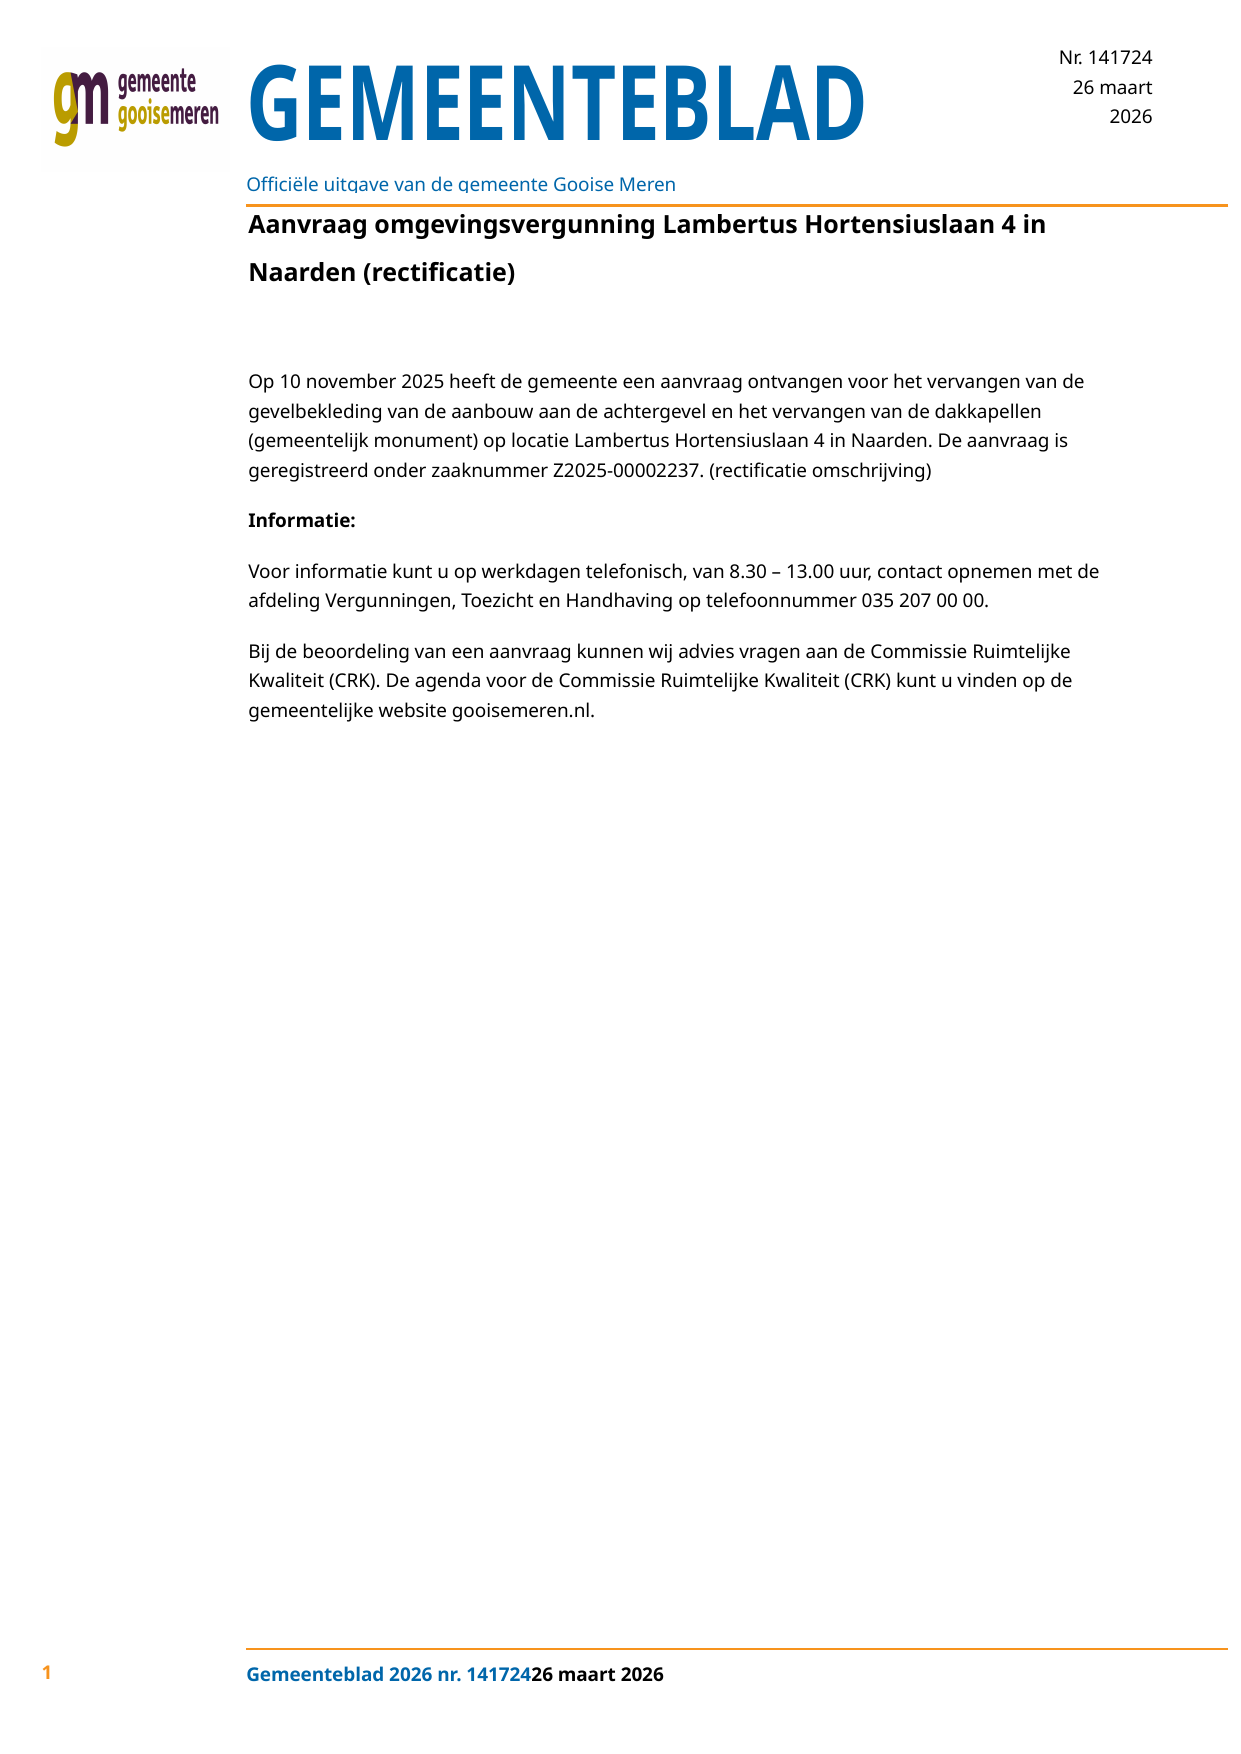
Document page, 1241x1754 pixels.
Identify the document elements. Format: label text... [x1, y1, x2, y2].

text Voor informatie kunt u op werkdagen telefonisch, van 8.30 – 13.00 uur, contact opnemen met de afdeling Vergunningen, Toezicht en Handhaving op telefoonnummer 035 207 00 00. [248, 558, 1152, 613]
picture [41, 47, 231, 172]
text Op 10 november 2025 heeft de gemeente een aanvraag ontvangen voor het vervangen van de gevelbekleding van de aanbouw aan de achtergevel en het vervangen van de dakkapellen (gemeentelijk monument) op locatie Lambertus Hortensiuslaan 4 in Naarden. De aanvraag is geregistreerd onder zaaknummer Z2025-00002237. (rectificatie omschrijving) [248, 368, 1152, 483]
text Informatie: [248, 507, 1152, 533]
text Bij de beoordeling van een aanvraag kunnen wij advies vragen aan de Commissie Ruimtelijke Kwaliteit (CRK). De agenda voor de Commissie Ruimtelijke Kwaliteit (CRK) kunt u vinden op de gemeentelijke website gooisemeren.nl. [248, 638, 1152, 723]
text Aanvraag omgevingsvergunning Lambertus Hortensiuslaan 4 in Naarden (rectificatie) [248, 207, 1152, 288]
